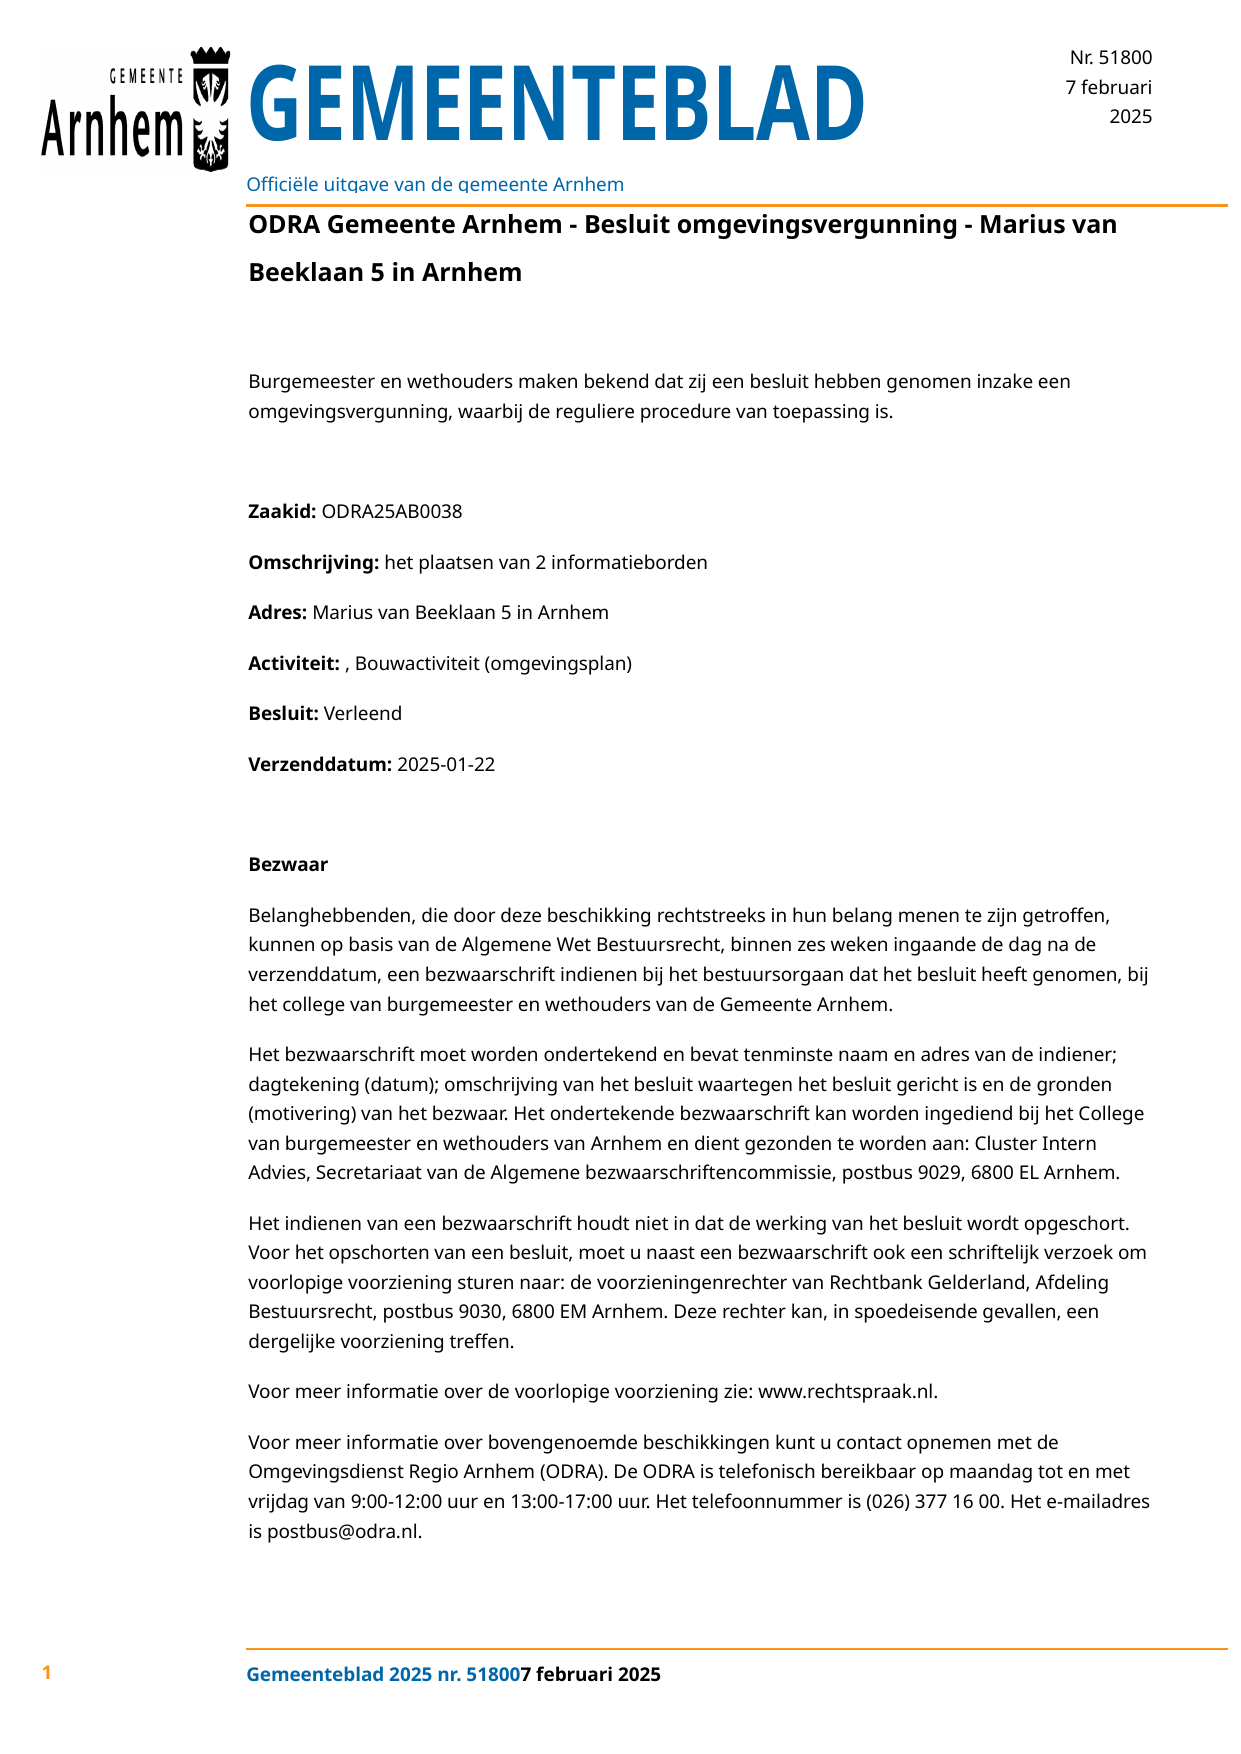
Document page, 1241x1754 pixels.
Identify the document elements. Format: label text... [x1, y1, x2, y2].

text Het indienen van een bezwaarschrift houdt niet in dat de werking van het besluit wordt opgeschort. Voor het opschorten van een besluit, moet u naast een bezwaarschrift ook een schriftelijk verzoek om voorlopige voorziening sturen naar: de voorzieningenrechter van Rechtbank Gelderland, Afdeling Bestuursrecht, postbus 9030, 6800 EM Arnhem. Deze rechter kan, in spoedeisende gevallen, een dergelijke voorziening treffen. [248, 1210, 1152, 1354]
picture [41, 47, 231, 172]
text Voor meer informatie over de voorlopige voorziening zie: www.rechtspraak.nl. [248, 1379, 1152, 1404]
text Activiteit: , Bouwactiviteit (omgevingsplan) [248, 650, 1152, 676]
text Zaakid: ODRA25AB0038 [248, 499, 1152, 524]
text Verzenddatum: 2025-01-22 [248, 751, 1152, 777]
text Burgemeester en wethouders maken bekend dat zij een besluit hebben genomen inzake een omgevingsvergunning, waarbij de reguliere procedure van toepassing is. [248, 368, 1152, 424]
text Omschrijving: het plaatsen van 2 informatieborden [248, 549, 1152, 575]
text Voor meer informatie over bovengenoemde beschikkingen kunt u contact opnemen met de Omgevingsdienst Regio Arnhem (ODRA). De ODRA is telefonisch bereikbaar op maandag tot en met vrijdag van 9:00-12:00 uur en 13:00-17:00 uur. Het telefoonnummer is (026) 377 16 00. Het e-mailadres is postbus@odra.nl. [248, 1429, 1152, 1544]
text Het bezwaarschrift moet worden ondertekend en bevat tenminste naam en adres van de indiener; dagtekening (datum); omschrijving van het besluit waartegen het besluit gericht is en de gronden (motivering) van het bezwaar. Het ondertekende bezwaarschrift kan worden ingediend bij het College van burgemeester en wethouders van Arnhem en dient gezonden te worden aan: Cluster Intern Advies, Secretariaat van de Algemene bezwaarschriftencommissie, postbus 9029, 6800 EL Arnhem. [248, 1041, 1152, 1185]
text Adres: Marius van Beeklaan 5 in Arnhem [248, 599, 1152, 625]
text Belanghebbenden, die door deze beschikking rechtstreeks in hun belang menen te zijn getroffen, kunnen op basis van de Algemene Wet Bestuursrecht, binnen zes weken ingaande de dag na de verzenddatum, een bezwaarschrift indienen bij het bestuursorgaan dat het besluit heeft genomen, bij het college van burgemeester en wethouders van de Gemeente Arnhem. [248, 902, 1152, 1017]
text Besluit: Verleend [248, 700, 1152, 726]
text Bezwaar [248, 852, 1152, 877]
text ODRA Gemeente Arnhem - Besluit omgevingsvergunning - Marius van Beeklaan 5 in Arnhem [248, 207, 1152, 288]
